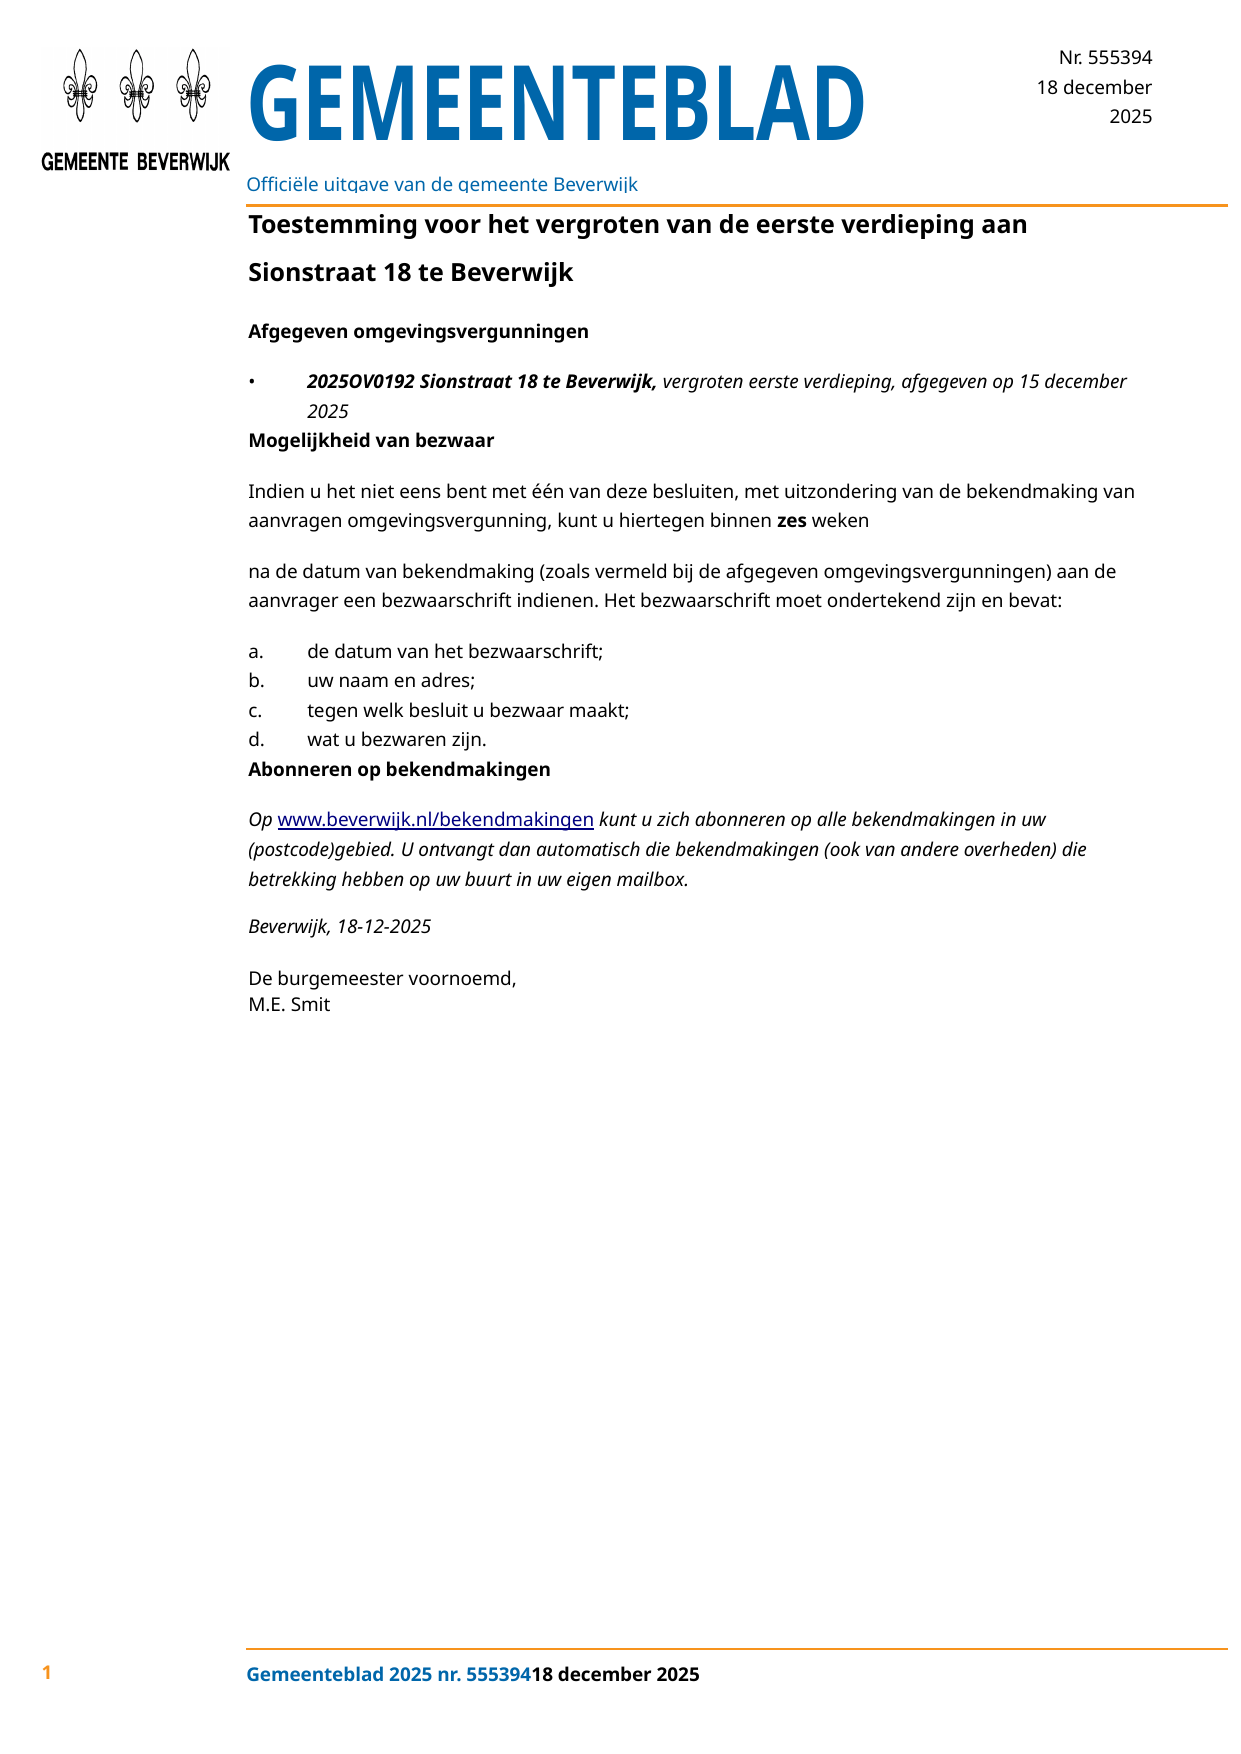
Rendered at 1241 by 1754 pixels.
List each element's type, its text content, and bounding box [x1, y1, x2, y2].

text Toestemming voor het vergroten van de eerste verdieping aan Sionstraat 18 te Beverwijk [248, 207, 1152, 288]
text Indien u het niet eens bent met één van deze besluiten, met uitzondering van de bekendmaking van aanvragen omgevingsvergunning, kunt u hiertegen binnen zes weken [248, 478, 1152, 533]
picture [41, 47, 231, 172]
text M.E. Smit [248, 991, 1152, 1017]
list wat u bezwaren zijn. [248, 727, 1152, 752]
list de datum van het bezwaarschrift; [248, 638, 1152, 664]
list 2025OV0192 Sionstraat 18 te Beverwijk, vergroten eerste verdieping, afgegeven op 15 december 2025 [248, 368, 1152, 424]
text Beverwijk, 18-12-2025 [248, 914, 1152, 939]
text Abonneren op bekendmakingen [248, 756, 1152, 782]
text Mogelijkheid van bezwaar [248, 427, 1152, 453]
text Afgegeven omgevingsvergunningen [248, 318, 1152, 344]
text De burgemeester voornoemd, [248, 965, 1152, 991]
list uw naam en adres; [248, 667, 1152, 693]
text na de datum van bekendmaking (zoals vermeld bij de afgegeven omgevingsvergunningen) aan de aanvrager een bezwaarschrift indienen. Het bezwaarschrift moet ondertekend zijn en bevat: [248, 558, 1152, 613]
list tegen welk besluit u bezwaar maakt; [248, 697, 1152, 723]
text Op www.beverwijk.nl/bekendmakingen kunt u zich abonneren op alle bekendmakingen in uw (postcode)gebied. U ontvangt dan automatisch die bekendmakingen (ook van andere overheden) die betrekking hebben op uw buurt in uw eigen mailbox. [248, 807, 1152, 892]
